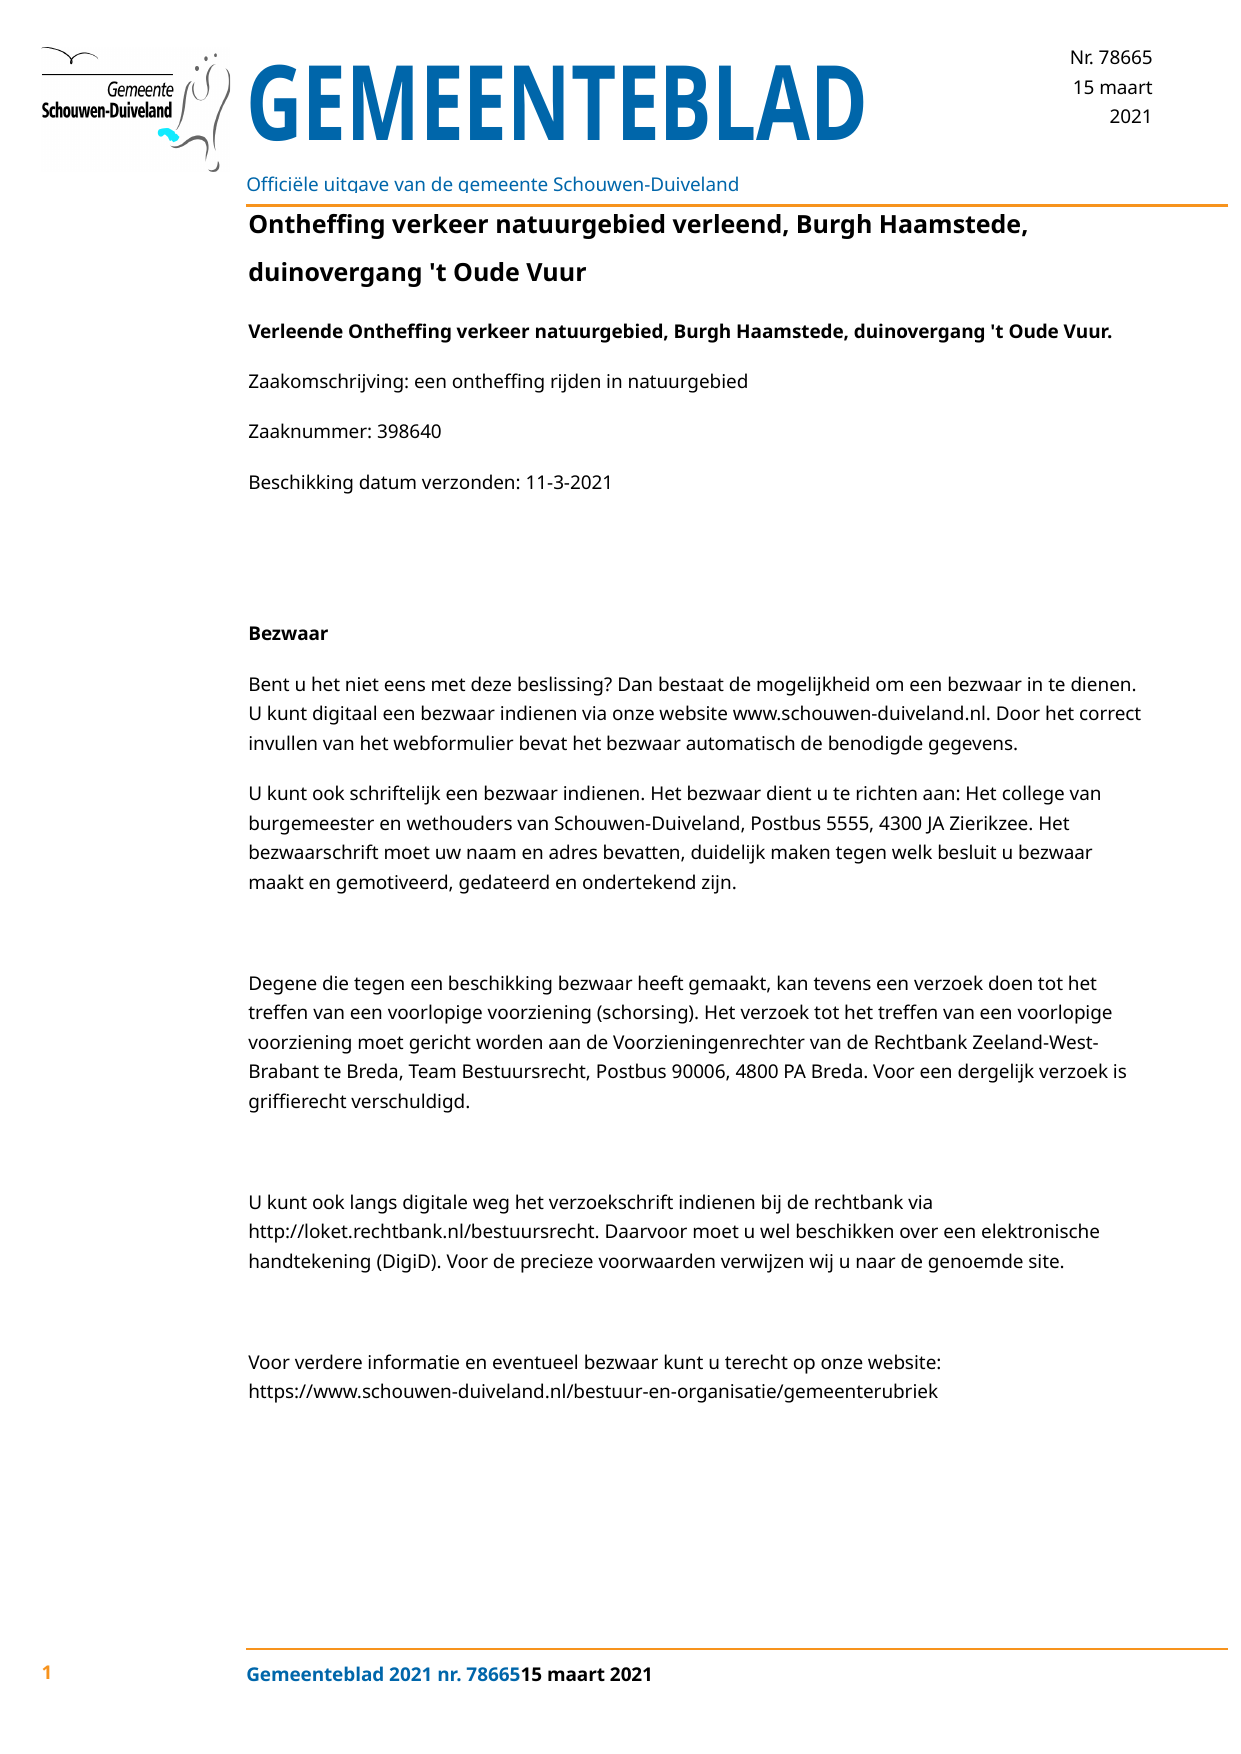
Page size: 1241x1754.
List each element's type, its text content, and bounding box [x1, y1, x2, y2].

text U kunt ook langs digitale weg het verzoekschrift indienen bij de rechtbank via http://loket.rechtbank.nl/bestuursrecht. Daarvoor moet u wel beschikken over een elektronische handtekening (DigiD). Voor de precieze voorwaarden verwijzen wij u naar de genoemde site. [248, 1189, 1152, 1274]
text Zaaknummer: 398640 [248, 419, 1152, 444]
text Zaakomschrijving: een ontheffing rijden in natuurgebied [248, 368, 1152, 394]
text Bezwaar [248, 620, 1152, 646]
text Voor verdere informatie en eventueel bezwaar kunt u terecht op onze website: https://www.schouwen-duiveland.nl/bestuur-en-organisatie/gemeenterubriek [248, 1349, 1152, 1404]
text Degene die tegen een beschikking bezwaar heeft gemaakt, kan tevens een verzoek doen tot het treffen van een voorlopige voorziening (schorsing). Het verzoek tot het treffen van een voorlopige voorziening moet gericht worden aan de Voorzieningenrechter van de Rechtbank Zeeland-West-Brabant te Breda, Team Bestuursrecht, Postbus 90006, 4800 PA Breda. Voor een dergelijk verzoek is griffierecht verschuldigd. [248, 970, 1152, 1114]
text Beschikking datum verzonden: 11-3-2021 [248, 469, 1152, 495]
text U kunt ook schriftelijk een bezwaar indienen. Het bezwaar dient u te richten aan: Het college van burgemeester en wethouders van Schouwen-Duiveland, Postbus 5555, 4300 JA Zierikzee. Het bezwaarschrift moet uw naam en adres bevatten, duidelijk maken tegen welk besluit u bezwaar maakt en gemotiveerd, gedateerd en ondertekend zijn. [248, 780, 1152, 895]
text Verleende Ontheffing verkeer natuurgebied, Burgh Haamstede, duinovergang 't Oude Vuur. [248, 318, 1152, 344]
picture [41, 47, 231, 172]
text Ontheffing verkeer natuurgebied verleend, Burgh Haamstede, duinovergang 't Oude Vuur [248, 207, 1152, 288]
text Bent u het niet eens met deze beslissing? Dan bestaat de mogelijkheid om een bezwaar in te dienen. U kunt digitaal een bezwaar indienen via onze website www.schouwen-duiveland.nl. Door het correct invullen van het webformulier bevat het bezwaar automatisch de benodigde gegevens. [248, 671, 1152, 756]
